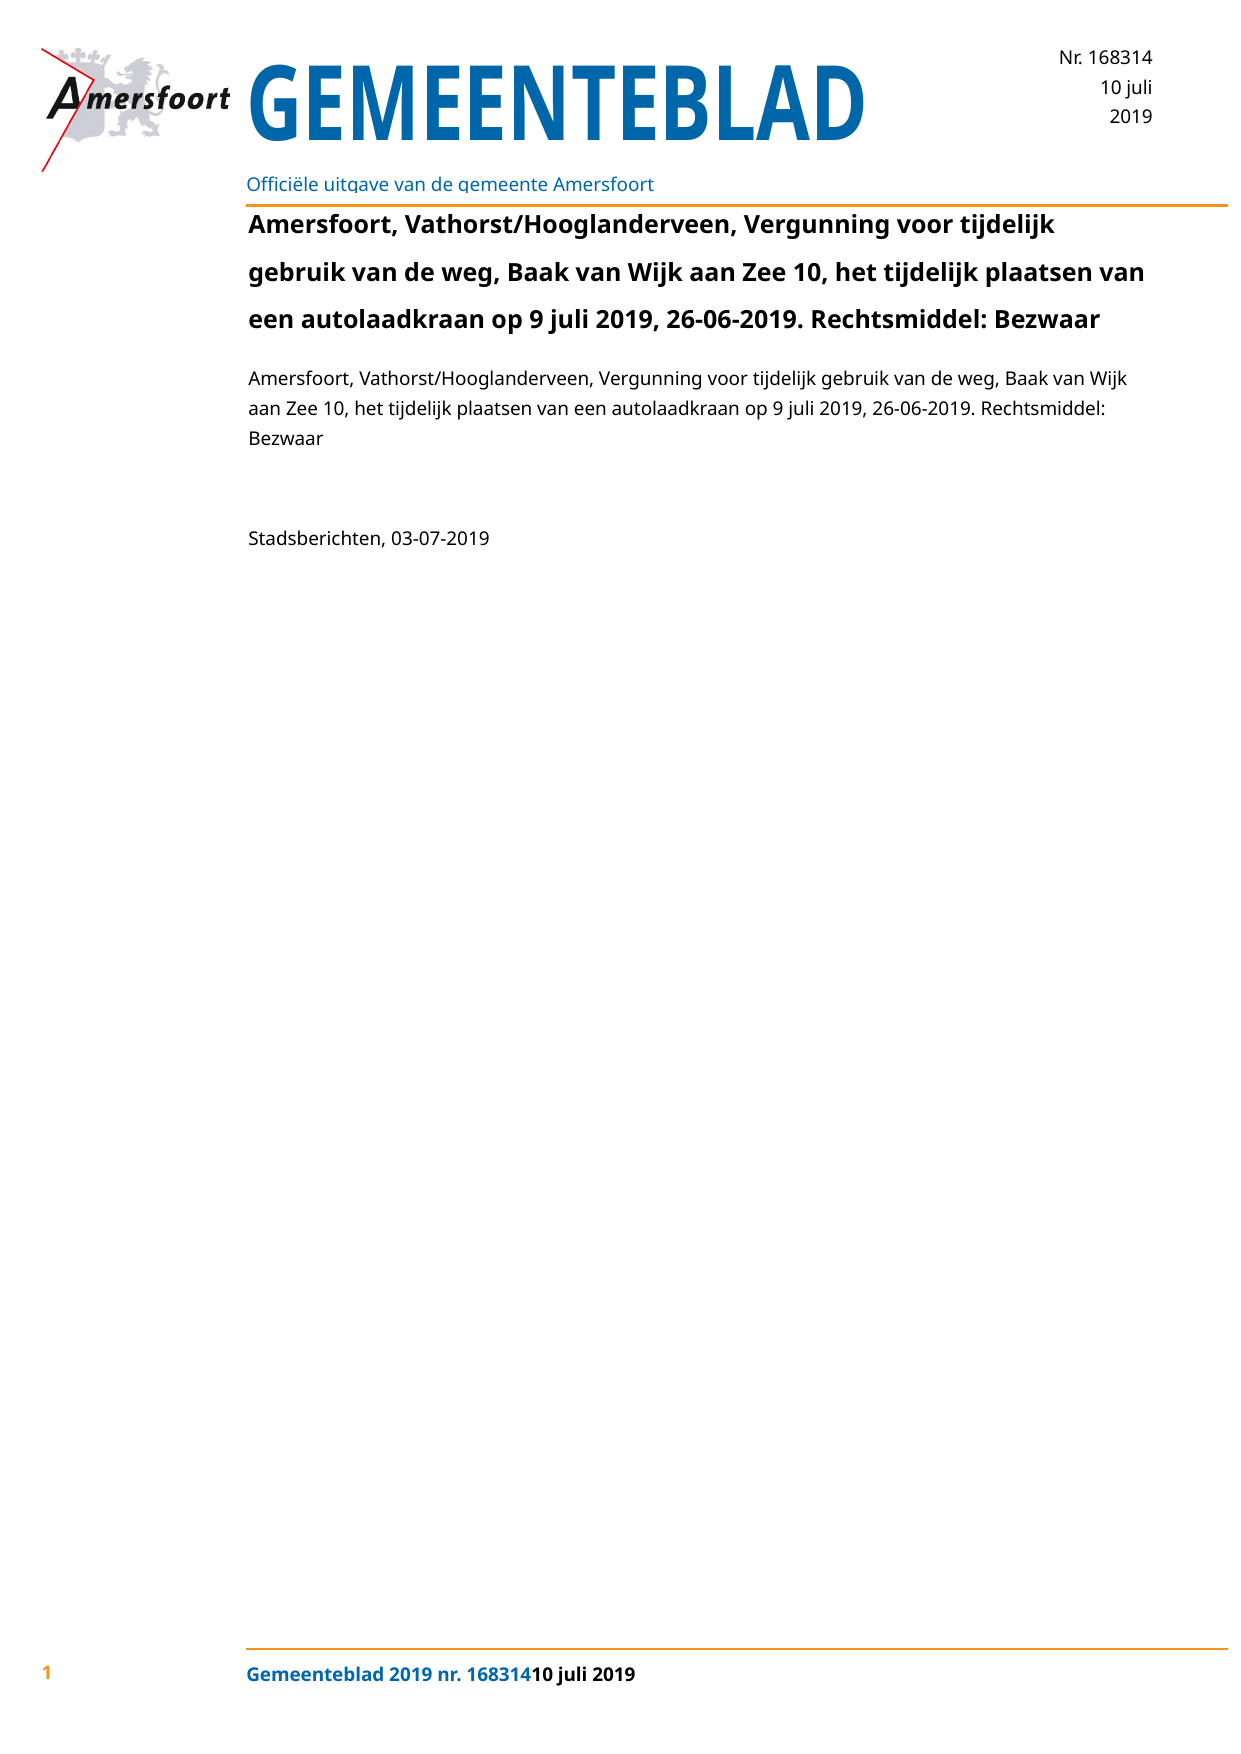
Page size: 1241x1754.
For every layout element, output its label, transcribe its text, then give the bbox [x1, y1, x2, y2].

text Amersfoort, Vathorst/Hooglanderveen, Vergunning voor tijdelijk gebruik van de weg, Baak van Wijk aan Zee 10, het tijdelijk plaatsen van een autolaadkraan op 9 juli 2019, 26-06-2019. Rechtsmiddel: Bezwaar [248, 207, 1152, 336]
picture [41, 47, 231, 172]
text Amersfoort, Vathorst/Hooglanderveen, Vergunning voor tijdelijk gebruik van de weg, Baak van Wijk aan Zee 10, het tijdelijk plaatsen van een autolaadkraan op 9 juli 2019, 26-06-2019. Rechtsmiddel: Bezwaar [248, 366, 1152, 450]
text Stadsberichten, 03-07-2019 [248, 526, 1152, 551]
